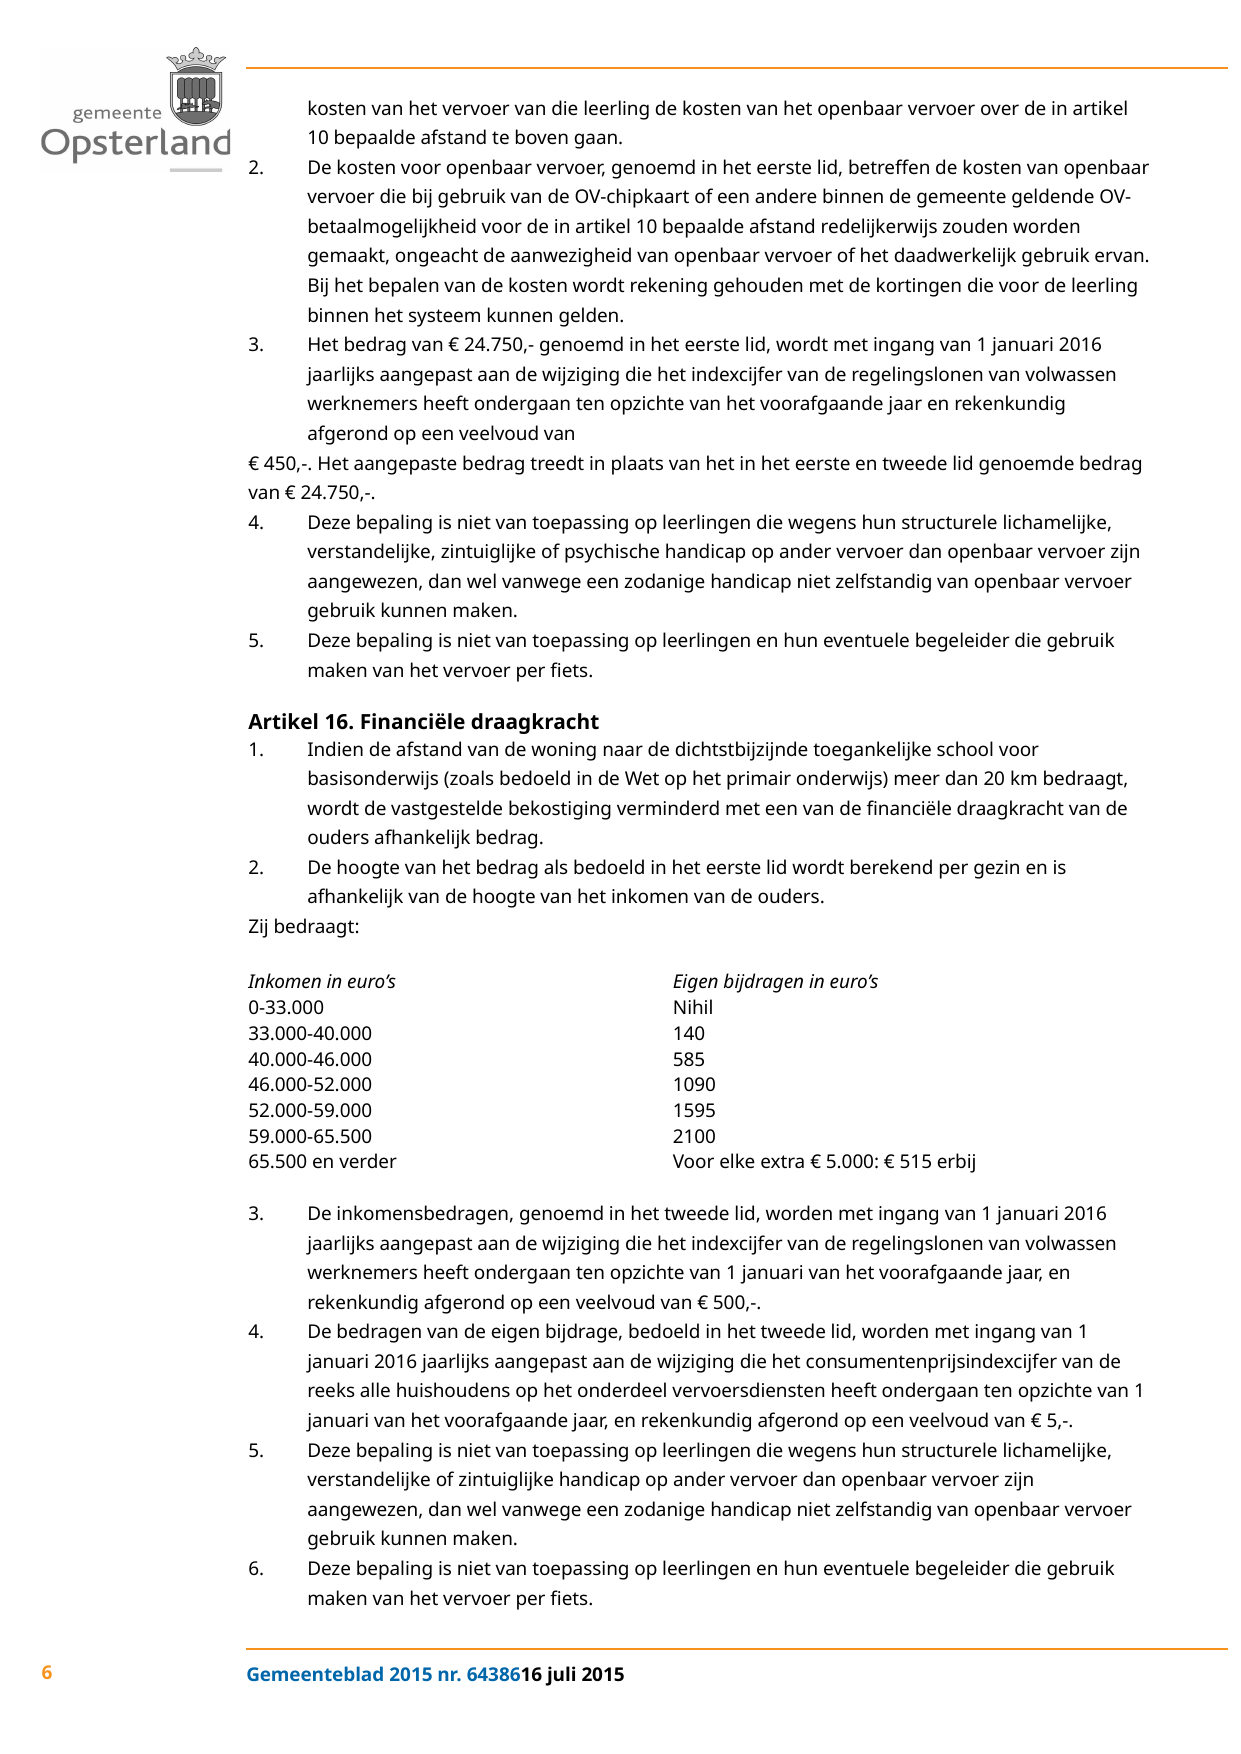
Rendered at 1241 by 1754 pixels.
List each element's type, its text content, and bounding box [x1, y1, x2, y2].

list Indien de afstand van de woning naar de dichtstbijzijnde toegankelijke school voor basisonderwijs (zoals bedoeld in de Wet op het primair onderwijs) meer dan 20 km bedraagt, wordt de vastgestelde bekostiging verminderd met een van de financiële draagkracht van de ouders afhankelijk bedrag. [248, 736, 1152, 850]
table_header Inkomen in euro’s [248, 969, 673, 994]
table_cell 0-33.000 [248, 994, 673, 1020]
list De hoogte van het bedrag als bedoeld in het eerste lid wordt berekend per gezin en is afhankelijk van de hoogte van het inkomen van de ouders. [248, 854, 1152, 909]
list De bedragen van de eigen bijdrage, bedoeld in het tweede lid, worden met ingang van 1 januari 2016 jaarlijks aangepast aan de wijziging die het consumentenprijsindexcijfer van de reeks alle huishoudens op het onderdeel vervoersdiensten heeft ondergaan ten opzichte van 1 januari van het voorafgaande jaar, en rekenkundig afgerond op een veelvoud van € 5,-. [248, 1318, 1152, 1433]
list kosten van het vervoer van die leerling de kosten van het openbaar vervoer over de in artikel 10 bepaalde afstand te boven gaan. [248, 95, 1152, 150]
picture [41, 47, 231, 172]
list Deze bepaling is niet van toepassing op leerlingen die wegens hun structurele lichamelijke, verstandelijke of zintuiglijke handicap op ander vervoer dan openbaar vervoer zijn aangewezen, dan wel vanwege een zodanige handicap niet zelfstandig van openbaar vervoer gebruik kunnen maken. [248, 1437, 1152, 1551]
text Zij bedraagt: [248, 913, 1152, 939]
table_cell 33.000-40.000 [248, 1020, 673, 1046]
table_cell 1595 [673, 1097, 1152, 1123]
table_cell Nihil [673, 994, 1152, 1020]
list Het bedrag van € 24.750,- genoemd in het eerste lid, wordt met ingang van 1 januari 2016 jaarlijks aangepast aan de wijziging die het indexcijfer van de regelingslonen van volwassen werknemers heeft ondergaan ten opzichte van het voorafgaande jaar en rekenkundig afgerond op een veelvoud van [248, 331, 1152, 446]
list Deze bepaling is niet van toepassing op leerlingen die wegens hun structurele lichamelijke, verstandelijke, zintuiglijke of psychische handicap op ander vervoer dan openbaar vervoer zijn aangewezen, dan wel vanwege een zodanige handicap niet zelfstandig van openbaar vervoer gebruik kunnen maken. [248, 509, 1152, 623]
list De kosten voor openbaar vervoer, genoemd in het eerste lid, betreffen de kosten van openbaar vervoer die bij gebruik van de OV-chipkaart of een andere binnen de gemeente geldende OV-betaalmogelijkheid voor de in artikel 10 bepaalde afstand redelijkerwijs zouden worden gemaakt, ongeacht de aanwezigheid van openbaar vervoer of het daadwerkelijk gebruik ervan. Bij het bepalen van de kosten wordt rekening gehouden met de kortingen die voor de leerling binnen het systeem kunnen gelden. [248, 154, 1152, 328]
table_cell 585 [673, 1046, 1152, 1071]
table_cell 2100 [673, 1123, 1152, 1149]
table_cell 1090 [673, 1071, 1152, 1097]
table_cell Voor elke extra € 5.000: € 515 erbij [673, 1149, 1152, 1174]
table_cell 59.000-65.500 [248, 1123, 673, 1149]
table_cell 40.000-46.000 [248, 1046, 673, 1071]
list Deze bepaling is niet van toepassing op leerlingen en hun eventuele begeleider die gebruik maken van het vervoer per fiets. [248, 1555, 1152, 1610]
list De inkomensbedragen, genoemd in het tweede lid, worden met ingang van 1 januari 2016 jaarlijks aangepast aan de wijziging die het indexcijfer van de regelingslonen van volwassen werknemers heeft ondergaan ten opzichte van 1 januari van het voorafgaande jaar, en rekenkundig afgerond op een veelvoud van € 500,-. [248, 1200, 1152, 1314]
text Artikel 16. Financiële draagkracht [248, 707, 1152, 736]
table_cell 46.000-52.000 [248, 1071, 673, 1097]
table_header Eigen bijdragen in euro’s [673, 969, 1152, 994]
text € 450,-. Het aangepaste bedrag treedt in plaats van het in het eerste en tweede lid genoemde bedrag van € 24.750,-. [248, 450, 1152, 505]
table_cell 65.500 en verder [248, 1149, 673, 1174]
list Deze bepaling is niet van toepassing op leerlingen en hun eventuele begeleider die gebruik maken van het vervoer per fiets. [248, 627, 1152, 683]
table_cell 140 [673, 1020, 1152, 1046]
table_cell 52.000-59.000 [248, 1097, 673, 1123]
